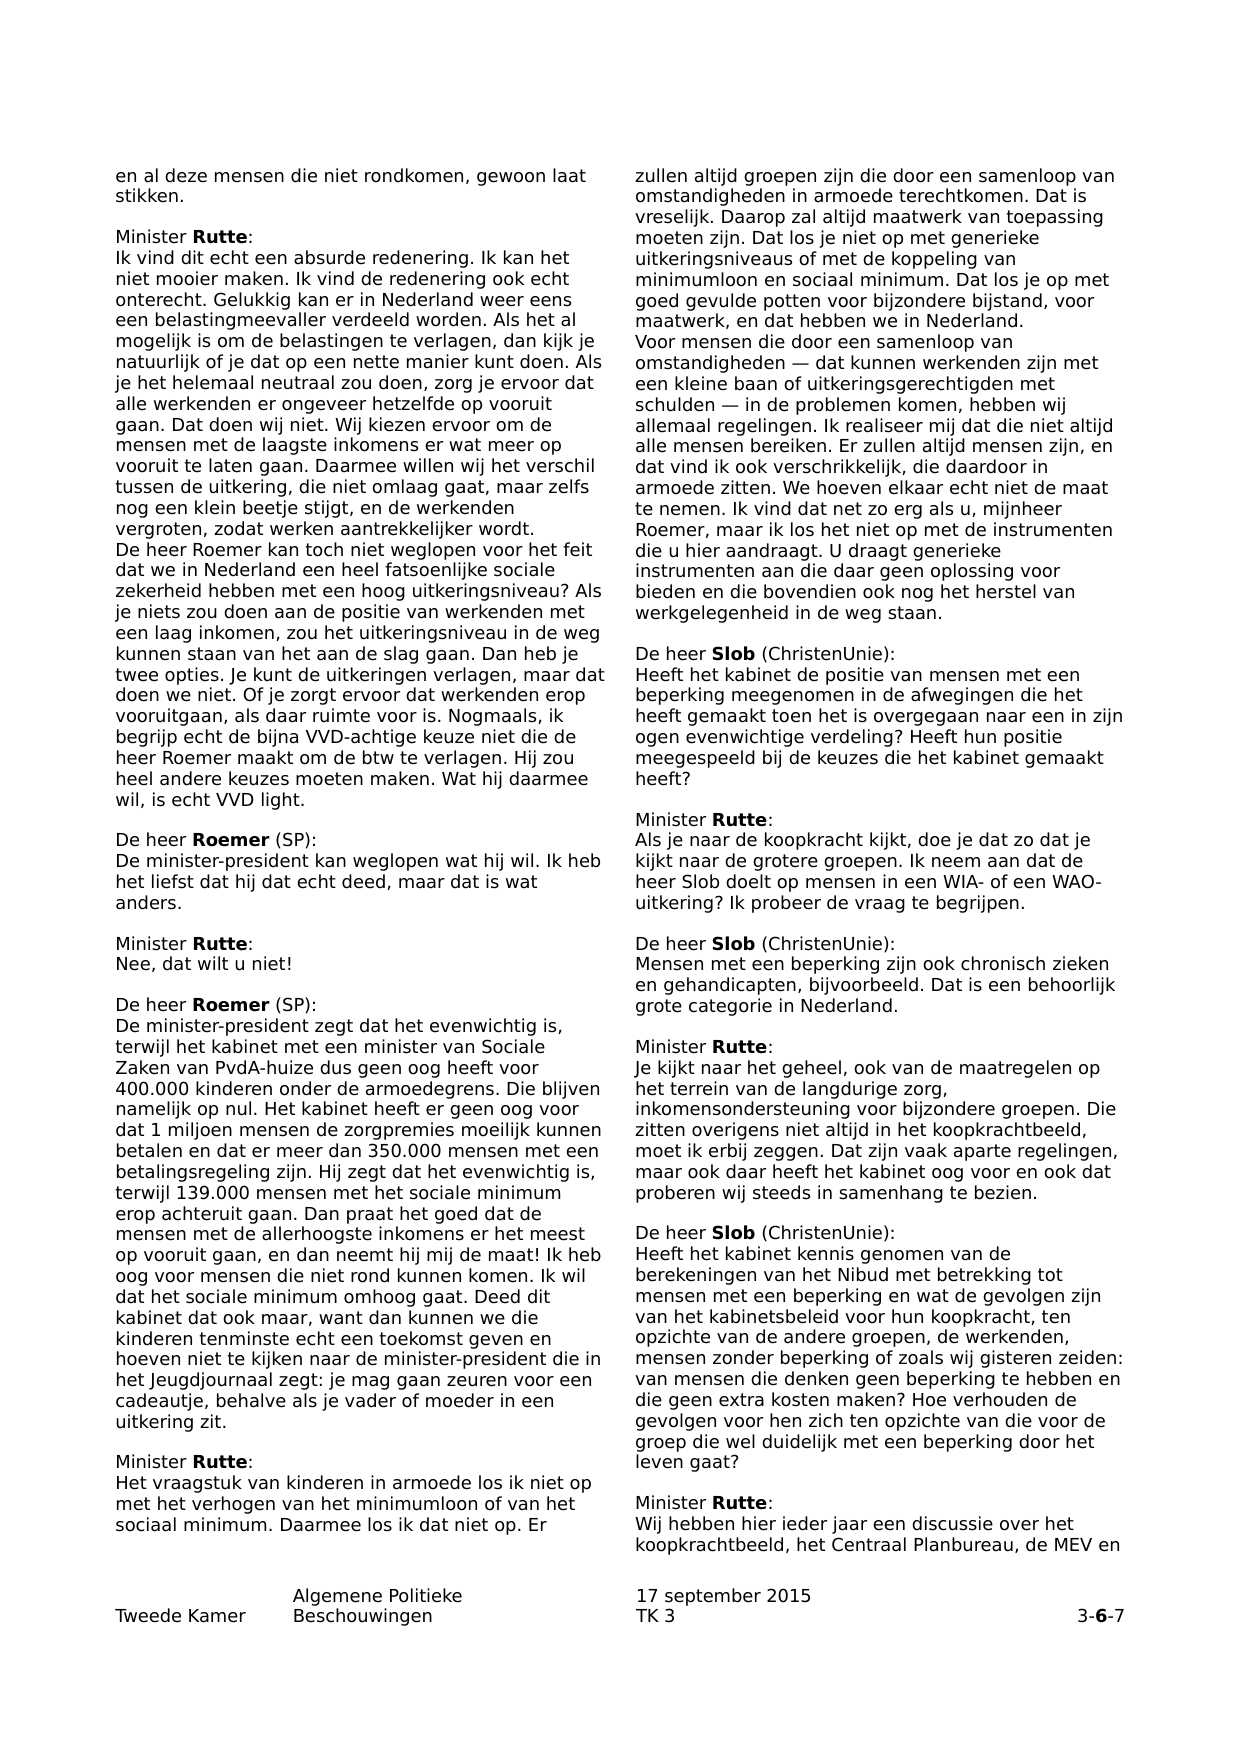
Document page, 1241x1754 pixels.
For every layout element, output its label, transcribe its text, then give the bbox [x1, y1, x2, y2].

text De heer Roemer (SP): [115, 830, 605, 851]
text en al deze mensen die niet rondkomen, gewoon laat stikken. [115, 165, 605, 207]
text Je kijkt naar het geheel, ook van de maatregelen op het terrein van de langdurige zorg, inkomensondersteuning voor bijzondere groepen. Die zitten overigens niet altijd in het koopkrachtbeeld, moet ik erbij zeggen. Dat zijn vaak aparte regelingen, maar ook daar heeft het kabinet oog voor en ook dat proberen wij steeds in samenhang te bezien. [635, 1057, 1125, 1203]
text Het vraagstuk van kinderen in armoede los ik niet op met het verhogen van het minimumloon of van het sociaal minimum. Daarmee los ik dat niet op. Er [115, 1473, 605, 1536]
text Minister Rutte: [635, 809, 1125, 830]
text Minister Rutte: [115, 1452, 605, 1473]
text De heer Roemer (SP): [115, 995, 605, 1016]
text De heer Slob (ChristenUnie): [635, 644, 1125, 664]
text Minister Rutte: [635, 1493, 1125, 1514]
text Heeft het kabinet kennis genomen van de berekeningen van het Nibud met betrekking tot mensen met een beperking en wat de gevolgen zijn van het kabinetsbeleid voor hun koopkracht, ten opzichte van de andere groepen, de werkenden, mensen zonder beperking of zoals wij gisteren zeiden: van mensen die denken geen beperking te hebben en die geen extra kosten maken? Hoe verhouden de gevolgen voor hen zich ten opzichte van die voor de groep die wel duidelijk met een beperking door het leven gaat? [635, 1244, 1125, 1473]
text Als je naar de koopkracht kijkt, doe je dat zo dat je kijkt naar de grotere groepen. Ik neem aan dat de heer Slob doelt op mensen in een WIA- of een WAO-uitkering? Ik probeer de vraag te begrijpen. [635, 830, 1125, 913]
text De heer Slob (ChristenUnie): [635, 1223, 1125, 1244]
text Minister Rutte: [115, 933, 605, 954]
text Minister Rutte: [635, 1037, 1125, 1057]
text Wij hebben hier ieder jaar een discussie over het koopkrachtbeeld, het Centraal Planbureau, de MEV en [635, 1514, 1125, 1556]
text De minister-president kan weglopen wat hij wil. Ik heb het liefst dat hij dat echt deed, maar dat is wat anders. [115, 851, 605, 913]
text Ik vind dit echt een absurde redenering. Ik kan het niet mooier maken. Ik vind de redenering ook echt onterecht. Gelukkig kan er in Nederland weer eens een belastingmeevaller verdeeld worden. Als het al mogelijk is om de belastingen te verlagen, dan kijk je natuurlijk of je dat op een nette manier kunt doen. Als je het helemaal neutraal zou doen, zorg je ervoor dat alle werkenden er ongeveer hetzelfde op vooruit gaan. Dat doen wij niet. Wij kiezen ervoor om de mensen met de laagste inkomens er wat meer op vooruit te laten gaan. Daarmee willen wij het verschil tussen de uitkering, die niet omlaag gaat, maar zelfs nog een klein beetje stijgt, en de werkenden vergroten, zodat werken aantrekkelijker wordt. [115, 248, 605, 539]
text De heer Slob (ChristenUnie): [635, 933, 1125, 954]
text Heeft het kabinet de positie van mensen met een beperking meegenomen in de afwegingen die het heeft gemaakt toen het is overgegaan naar een in zijn ogen evenwichtige verdeling? Heeft hun positie meegespeeld bij de keuzes die het kabinet gemaakt heeft? [635, 664, 1125, 789]
text Nee, dat wilt u niet! [115, 954, 605, 975]
text De minister-president zegt dat het evenwichtig is, terwijl het kabinet met een minister van Sociale Zaken van PvdA-huize dus geen oog heeft voor 400.000 kinderen onder de armoedegrens. Die blijven namelijk op nul. Het kabinet heeft er geen oog voor dat 1 miljoen mensen de zorgpremies moeilijk kunnen betalen en dat er meer dan 350.000 mensen met een betalingsregeling zijn. Hij zegt dat het evenwichtig is, terwijl 139.000 mensen met het sociale minimum erop achteruit gaan. Dan praat het goed dat de mensen met de allerhoogste inkomens er het meest op vooruit gaan, en dan neemt hij mij de maat! Ik heb oog voor mensen die niet rond kunnen komen. Ik wil dat het sociale minimum omhoog gaat. Deed dit kabinet dat ook maar, want dan kunnen we die kinderen tenminste echt een toekomst geven en hoeven niet te kijken naar de minister-president die in het Jeugdjournaal zegt: je mag gaan zeuren voor een cadeautje, behalve als je vader of moeder in een uitkering zit. [115, 1016, 605, 1432]
text Mensen met een beperking zijn ook chronisch zieken en gehandicapten, bijvoorbeeld. Dat is een behoorlijk grote categorie in Nederland. [635, 954, 1125, 1017]
text Voor mensen die door een samenloop van omstandigheden — dat kunnen werkenden zijn met een kleine baan of uitkeringsgerechtigden met schulden — in de problemen komen, hebben wij allemaal regelingen. Ik realiseer mij dat die niet altijd alle mensen bereiken. Er zullen altijd mensen zijn, en dat vind ik ook verschrikkelijk, die daardoor in armoede zitten. We hoeven elkaar echt niet de maat te nemen. Ik vind dat net zo erg als u, mijnheer Roemer, maar ik los het niet op met de instrumenten die u hier aandraagt. U draagt generieke instrumenten aan die daar geen oplossing voor bieden en die bovendien ook nog het herstel van werkgelegenheid in de weg staan. [635, 332, 1125, 624]
text zullen altijd groepen zijn die door een samenloop van omstandigheden in armoede terechtkomen. Dat is vreselijk. Daarop zal altijd maatwerk van toepassing moeten zijn. Dat los je niet op met generieke uitkeringsniveaus of met de koppeling van minimumloon en sociaal minimum. Dat los je op met goed gevulde potten voor bijzondere bijstand, voor maatwerk, en dat hebben we in Nederland. [635, 165, 1125, 332]
text De heer Roemer kan toch niet weglopen voor het feit dat we in Nederland een heel fatsoenlijke sociale zekerheid hebben met een hoog uitkeringsniveau? Als je niets zou doen aan de positie van werkenden met een laag inkomen, zou het uitkeringsniveau in de weg kunnen staan van het aan de slag gaan. Dan heb je twee opties. Je kunt de uitkeringen verlagen, maar dat doen we niet. Of je zorgt ervoor dat werkenden erop vooruitgaan, als daar ruimte voor is. Nogmaals, ik begrijp echt de bijna VVD-achtige keuze niet die de heer Roemer maakt om de btw te verlagen. Hij zou heel andere keuzes moeten maken. Wat hij daarmee wil, is echt VVD light. [115, 539, 605, 810]
text Minister Rutte: [115, 227, 605, 248]
